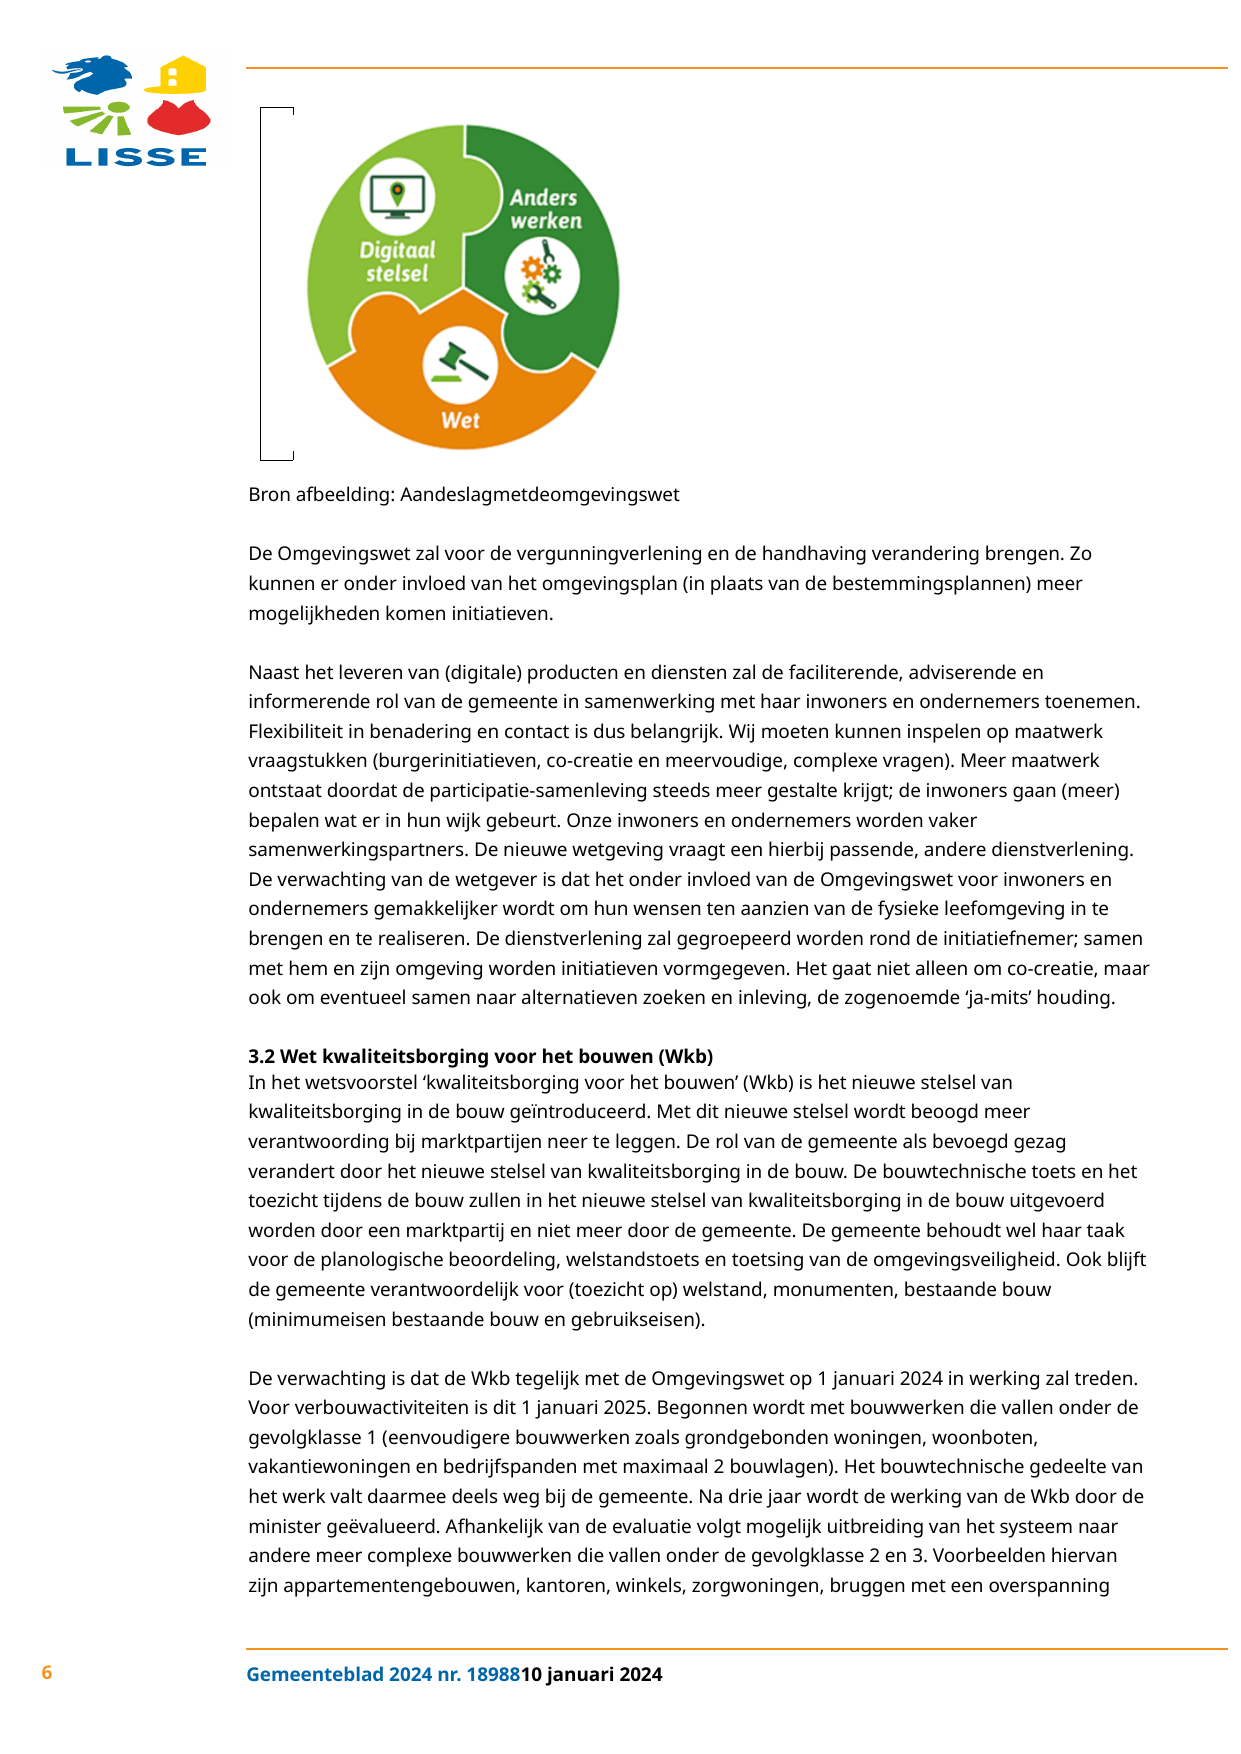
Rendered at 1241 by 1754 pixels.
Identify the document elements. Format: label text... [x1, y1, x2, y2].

text In het wetsvoorstel ‘kwaliteitsborging voor het bouwen’ (Wkb) is het nieuwe stelsel van kwaliteitsborging in de bouw geïntroduceerd. Met dit nieuwe stelsel wordt beoogd meer verantwoording bij marktpartijen neer te leggen. De rol van de gemeente als bevoegd gezag verandert door het nieuwe stelsel van kwaliteitsborging in de bouw. De bouwtechnische toets en het toezicht tijdens de bouw zullen in het nieuwe stelsel van kwaliteitsborging in de bouw uitgevoerd worden door een marktpartij en niet meer door de gemeente. De gemeente behoudt wel haar taak voor de planologische beoordeling, welstandstoets en toetsing van de omgevingsveiligheid. Ook blijft de gemeente verantwoordelijk voor (toezicht op) welstand, monumenten, bestaande bouw (minimumeisen bestaande bouw en gebruikseisen). [248, 1069, 1152, 1332]
text Bron afbeelding: Aandeslagmetdeomgevingswet [248, 481, 1152, 507]
text De Omgevingswet zal voor de vergunningverlening en de handhaving verandering brengen. Zo kunnen er onder invloed van het omgevingsplan (in plaats van de bestemmingsplannen) meer mogelijkheden komen initiatieven. [248, 541, 1152, 625]
picture [268, 115, 623, 451]
picture [41, 47, 231, 172]
text Naast het leveren van (digitale) producten en diensten zal de faciliterende, adviserende en informerende rol van de gemeente in samenwerking met haar inwoners en ondernemers toenemen. Flexibiliteit in benadering en contact is dus belangrijk. Wij moeten kunnen inspelen op maatwerk vraagstukken (burgerinitiatieven, co-creatie en meervoudige, complexe vragen). Meer maatwerk ontstaat doordat de participatie-samenleving steeds meer gestalte krijgt; de inwoners gaan (meer) bepalen wat er in hun wijk gebeurt. Onze inwoners en ondernemers worden vaker samenwerkingspartners. De nieuwe wetgeving vraagt een hierbij passende, andere dienstverlening. De verwachting van de wetgever is dat het onder invloed van de Omgevingswet voor inwoners en ondernemers gemakkelijker wordt om hun wensen ten aanzien van de fysieke leefomgeving in te brengen en te realiseren. De dienstverlening zal gegroepeerd worden rond de initiatiefnemer; samen met hem en zijn omgeving worden initiatieven vormgegeven. Het gaat niet alleen om co-creatie, maar ook om eventueel samen naar alternatieven zoeken en inleving, de zogenoemde ‘ja-mits’ houding. [248, 659, 1152, 1010]
text 3.2 Wet kwaliteitsborging voor het bouwen (Wkb) [248, 1043, 1152, 1069]
text De verwachting is dat de Wkb tegelijk met de Omgevingswet op 1 januari 2024 in werking zal treden. Voor verbouwactiviteiten is dit 1 januari 2025. Begonnen wordt met bouwwerken die vallen onder de gevolgklasse 1 (eenvoudigere bouwwerken zoals grondgebonden woningen, woonboten, vakantiewoningen en bedrijfspanden met maximaal 2 bouwlagen). Het bouwtechnische gedeelte van het werk valt daarmee deels weg bij de gemeente. Na drie jaar wordt de werking van de Wkb door de minister geëvalueerd. Afhankelijk van de evaluatie volgt mogelijk uitbreiding van het systeem naar andere meer complexe bouwwerken die vallen onder de gevolgklasse 2 en 3. Voorbeelden hiervan zijn appartementengebouwen, kantoren, winkels, zorgwoningen, bruggen met een overspanning [248, 1365, 1152, 1598]
